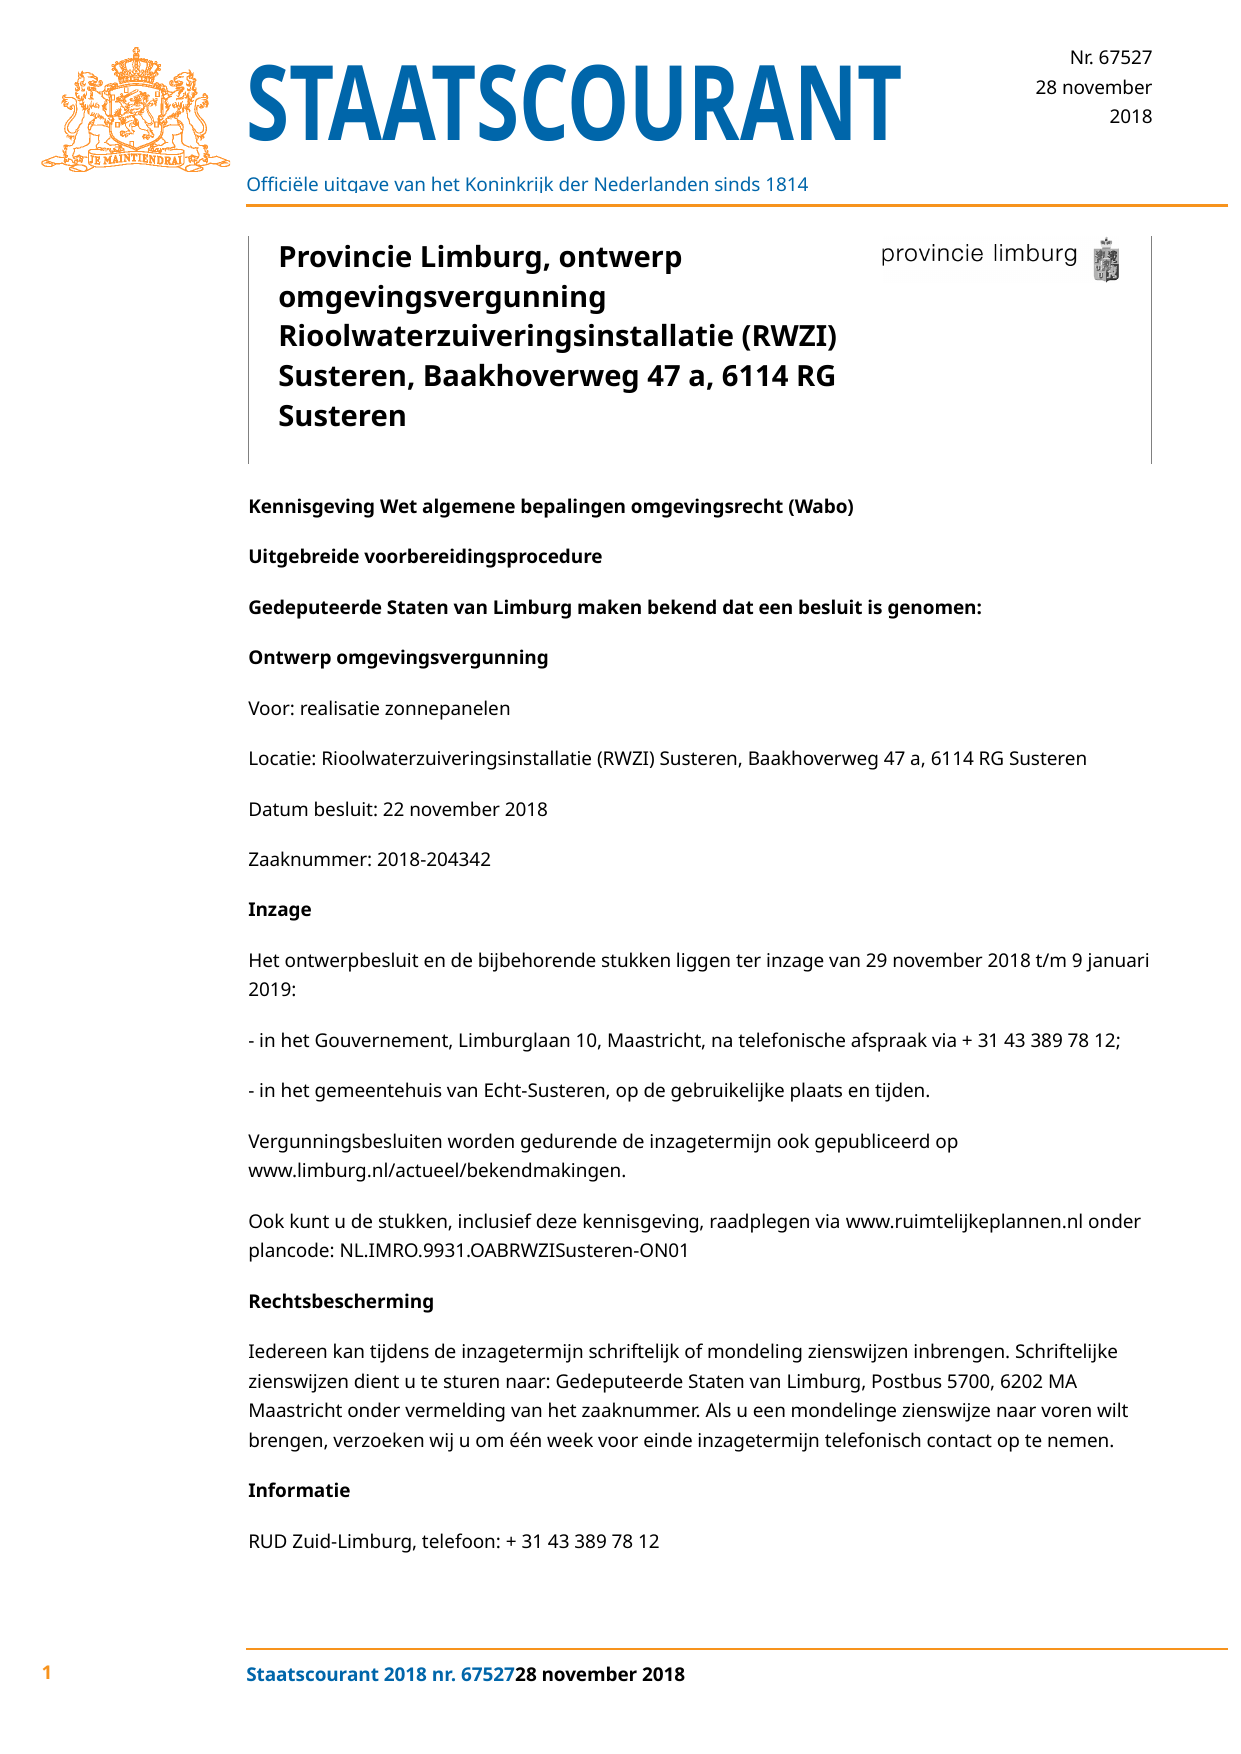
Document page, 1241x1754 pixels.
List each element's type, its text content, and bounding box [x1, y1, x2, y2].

text RUD Zuid-Limburg, telefoon: + 31 43 389 78 12 [248, 1528, 1152, 1554]
text Zaaknummer: 2018-204342 [248, 846, 1152, 872]
text - in het gemeentehuis van Echt-Susteren, op de gebruikelijke plaats en tijden. [248, 1077, 1152, 1103]
text Ook kunt u de stukken, inclusief deze kennisgeving, raadplegen via www.ruimtelijkeplannen.nl onder plancode: NL.IMRO.9931.OABRWZISusteren-ON01 [248, 1208, 1152, 1263]
text Kennisgeving Wet algemene bepalingen omgevingsrecht (Wabo) [248, 493, 1152, 519]
text Rechtsbescherming [248, 1288, 1152, 1314]
picture [882, 236, 1119, 283]
text Het ontwerpbesluit en de bijbehorende stukken liggen ter inzage van 29 november 2018 t/m 9 januari 2019: [248, 947, 1152, 1002]
picture [41, 47, 231, 172]
text Inzage [248, 897, 1152, 922]
text Uitgebreide voorbereidingsprocedure [248, 544, 1152, 569]
text Vergunningsbesluiten worden gedurende de inzagetermijn ook gepubliceerd op www.limburg.nl/actueel/bekendmakingen. [248, 1128, 1152, 1183]
table_header Provincie Limburg, ontwerp omgevingsvergunning Rioolwaterzuiveringsinstallatie (RWZI) Susteren, Baakhoverweg 47 a, 6114 RG Susteren [249, 236, 850, 464]
text Informatie [248, 1477, 1152, 1503]
text Ontwerp omgevingsvergunning [248, 644, 1152, 670]
table_header [850, 236, 1151, 464]
text Iedereen kan tijdens de inzagetermijn schriftelijk of mondeling zienswijzen inbrengen. Schriftelijke zienswijzen dient u te sturen naar: Gedeputeerde Staten van Limburg, Postbus 5700, 6202 MA Maastricht onder vermelding van het zaaknummer. Als u een mondelinge zienswijze naar voren wilt brengen, verzoeken wij u om één week voor einde inzagetermijn telefonisch contact op te nemen. [248, 1338, 1152, 1453]
text - in het Gouvernement, Limburglaan 10, Maastricht, na telefonische afspraak via + 31 43 389 78 12; [248, 1027, 1152, 1053]
text Locatie: Rioolwaterzuiveringsinstallatie (RWZI) Susteren, Baakhoverweg 47 a, 6114 RG Susteren [248, 745, 1152, 771]
text Datum besluit: 22 november 2018 [248, 796, 1152, 822]
text Voor: realisatie zonnepanelen [248, 695, 1152, 721]
text Gedeputeerde Staten van Limburg maken bekend dat een besluit is genomen: [248, 594, 1152, 620]
